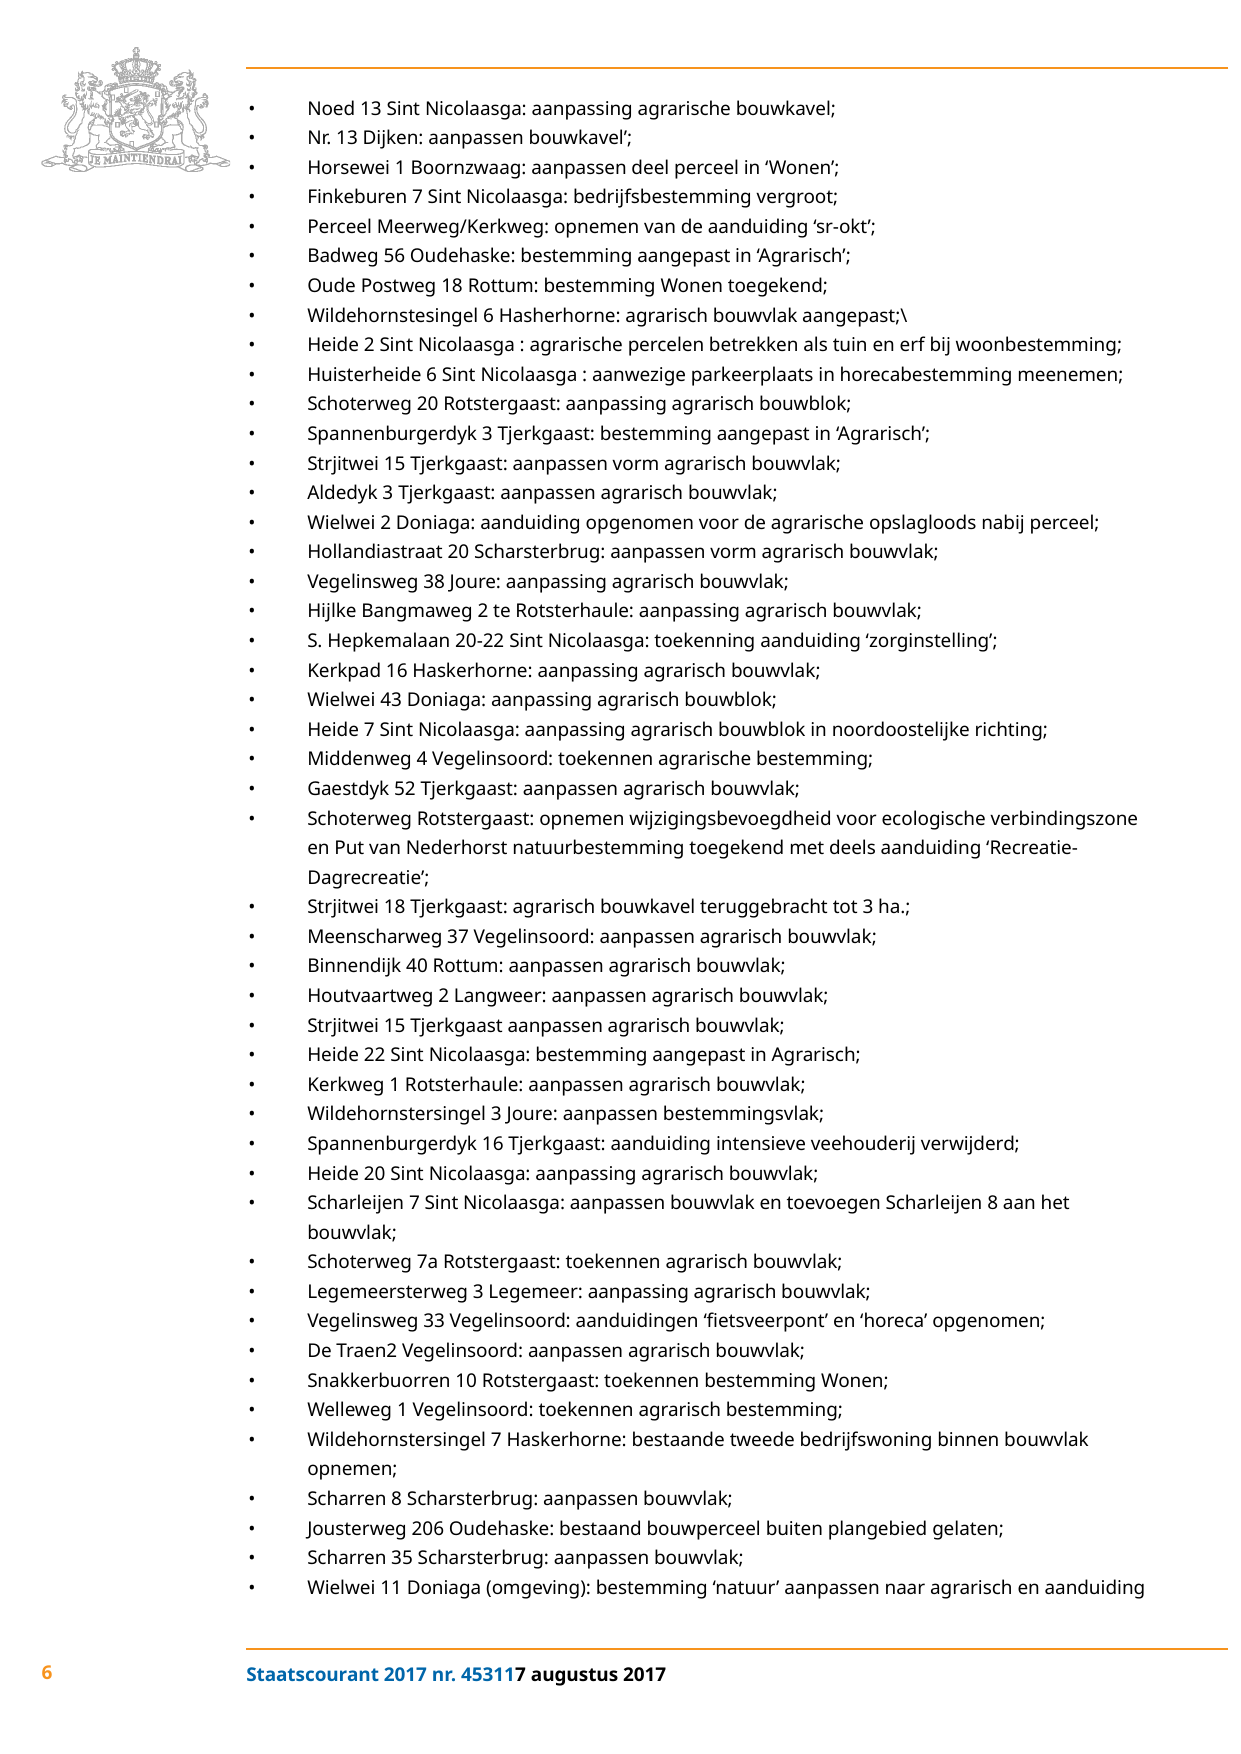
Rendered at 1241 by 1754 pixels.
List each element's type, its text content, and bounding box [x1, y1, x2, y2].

list Heide 2 Sint Nicolaasga : agrarische percelen betrekken als tuin en erf bij woonbestemming; [248, 331, 1152, 357]
list Heide 22 Sint Nicolaasga: bestemming aangepast in Agrarisch; [248, 1041, 1152, 1067]
list Huisterheide 6 Sint Nicolaasga : aanwezige parkeerplaats in horecabestemming meenemen; [248, 361, 1152, 387]
list Houtvaartweg 2 Langweer: aanpassen agrarisch bouwvlak; [248, 982, 1152, 1008]
list Noed 13 Sint Nicolaasga: aanpassing agrarische bouwkavel; [248, 95, 1152, 121]
list Hijlke Bangmaweg 2 te Rotsterhaule: aanpassing agrarisch bouwvlak; [248, 598, 1152, 623]
list Meenscharweg 37 Vegelinsoord: aanpassen agrarisch bouwvlak; [248, 923, 1152, 949]
list Vegelinsweg 38 Joure: aanpassing agrarisch bouwvlak; [248, 568, 1152, 594]
list Kerkweg 1 Rotsterhaule: aanpassen agrarisch bouwvlak; [248, 1071, 1152, 1097]
list Horsewei 1 Boornzwaag: aanpassen deel perceel in ‘Wonen’; [248, 154, 1152, 180]
list Heide 7 Sint Nicolaasga: aanpassing agrarisch bouwblok in noordoostelijke richting; [248, 716, 1152, 742]
list Gaestdyk 52 Tjerkgaast: aanpassen agrarisch bouwvlak; [248, 775, 1152, 801]
list Wildehornstersingel 3 Joure: aanpassen bestemmingsvlak; [248, 1101, 1152, 1126]
list Spannenburgerdyk 16 Tjerkgaast: aanduiding intensieve veehouderij verwijderd; [248, 1130, 1152, 1156]
list Scharren 8 Scharsterbrug: aanpassen bouwvlak; [248, 1485, 1152, 1511]
list Wildehornstesingel 6 Hasherhorne: agrarisch bouwvlak aangepast;\ [248, 302, 1152, 328]
list Heide 20 Sint Nicolaasga: aanpassing agrarisch bouwvlak; [248, 1160, 1152, 1186]
picture [41, 47, 231, 172]
list Kerkpad 16 Haskerhorne: aanpassing agrarisch bouwvlak; [248, 657, 1152, 683]
list Legemeersterweg 3 Legemeer: aanpassing agrarisch bouwvlak; [248, 1278, 1152, 1304]
list Strjitwei 15 Tjerkgaast: aanpassen vorm agrarisch bouwvlak; [248, 450, 1152, 476]
list Scharleijen 7 Sint Nicolaasga: aanpassen bouwvlak en toevoegen Scharleijen 8 aan het bouwvlak; [248, 1189, 1152, 1245]
list Aldedyk 3 Tjerkgaast: aanpassen agrarisch bouwvlak; [248, 479, 1152, 505]
list Welleweg 1 Vegelinsoord: toekennen agrarisch bestemming; [248, 1396, 1152, 1422]
list De Traen2 Vegelinsoord: aanpassen agrarisch bouwvlak; [248, 1337, 1152, 1363]
list Wildehornstersingel 7 Haskerhorne: bestaande tweede bedrijfswoning binnen bouwvlak opnemen; [248, 1426, 1152, 1481]
list Finkeburen 7 Sint Nicolaasga: bedrijfsbestemming vergroot; [248, 183, 1152, 209]
list Wielwei 11 Doniaga (omgeving): bestemming ‘natuur’ aanpassen naar agrarisch en aanduiding [248, 1574, 1152, 1600]
list Vegelinsweg 33 Vegelinsoord: aanduidingen ‘fietsveerpont’ en ‘horeca’ opgenomen; [248, 1308, 1152, 1333]
list S. Hepkemalaan 20-22 Sint Nicolaasga: toekenning aanduiding ‘zorginstelling’; [248, 627, 1152, 653]
list Wielwei 2 Doniaga: aanduiding opgenomen voor de agrarische opslagloods nabij perceel; [248, 509, 1152, 535]
list Badweg 56 Oudehaske: bestemming aangepast in ‘Agrarisch’; [248, 243, 1152, 268]
list Middenweg 4 Vegelinsoord: toekennen agrarische bestemming; [248, 746, 1152, 771]
list Scharren 35 Scharsterbrug: aanpassen bouwvlak; [248, 1544, 1152, 1570]
list Strjitwei 18 Tjerkgaast: agrarisch bouwkavel teruggebracht tot 3 ha.; [248, 893, 1152, 919]
list Wielwei 43 Doniaga: aanpassing agrarisch bouwblok; [248, 686, 1152, 712]
list Binnendijk 40 Rottum: aanpassen agrarisch bouwvlak; [248, 953, 1152, 978]
list Strjitwei 15 Tjerkgaast aanpassen agrarisch bouwvlak; [248, 1012, 1152, 1038]
list Perceel Meerweg/Kerkweg: opnemen van de aanduiding ‘sr-okt’; [248, 213, 1152, 239]
list Nr. 13 Dijken: aanpassen bouwkavel’; [248, 124, 1152, 150]
list Hollandiastraat 20 Scharsterbrug: aanpassen vorm agrarisch bouwvlak; [248, 538, 1152, 564]
list Spannenburgerdyk 3 Tjerkgaast: bestemming aangepast in ‘Agrarisch’; [248, 420, 1152, 446]
list Snakkerbuorren 10 Rotstergaast: toekennen bestemming Wonen; [248, 1367, 1152, 1393]
list Schoterweg 20 Rotstergaast: aanpassing agrarisch bouwblok; [248, 391, 1152, 416]
list Jousterweg 206 Oudehaske: bestaand bouwperceel buiten plangebied gelaten; [248, 1515, 1152, 1541]
list Schoterweg 7a Rotstergaast: toekennen agrarisch bouwvlak; [248, 1248, 1152, 1274]
list Oude Postweg 18 Rottum: bestemming Wonen toegekend; [248, 272, 1152, 298]
list Schoterweg Rotstergaast: opnemen wijzigingsbevoegdheid voor ecologische verbindingszone en Put van Nederhorst natuurbestemming toegekend met deels aanduiding ‘Recreatie-Dagrecreatie’; [248, 805, 1152, 890]
